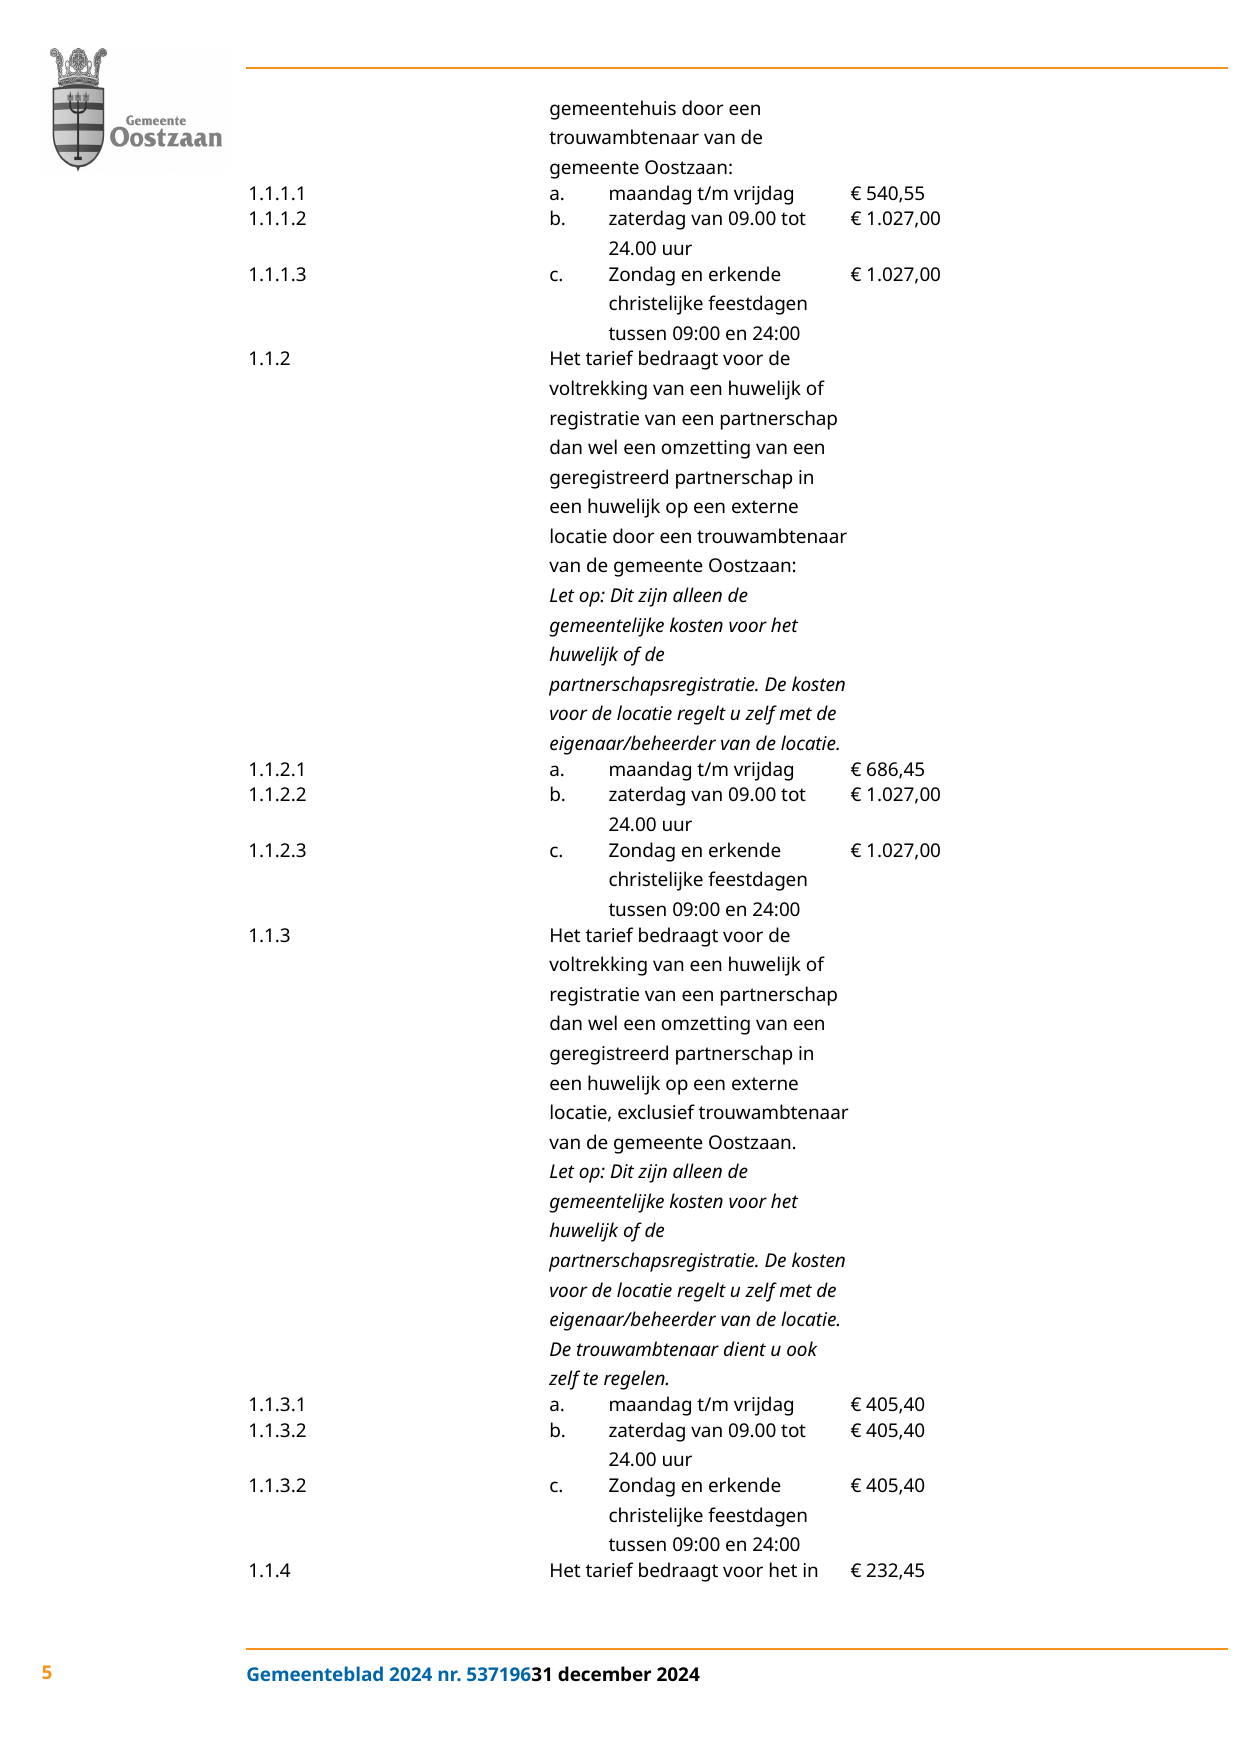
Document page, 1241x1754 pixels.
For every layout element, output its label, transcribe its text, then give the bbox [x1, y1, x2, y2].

table_cell [248, 95, 549, 180]
table_cell Zondag en erkende christelijke feestdagen tussen 09:00 en 24:00 [549, 837, 850, 922]
table_cell € 1.027,00 [850, 261, 1152, 346]
table_cell 1.1.2.3 [248, 837, 549, 922]
table_cell 1.1.2.2 [248, 782, 549, 837]
table_cell 1.1.2 [248, 346, 549, 756]
table_cell 1.1.1.2 [248, 205, 549, 261]
table_cell zaterdag van 09.00 tot 24.00 uur [549, 782, 850, 837]
table_cell 1.1.1.1 [248, 180, 549, 205]
table_cell € 405,40 [850, 1391, 1152, 1417]
table_cell € 405,40 [850, 1417, 1152, 1472]
table_cell Het tarief bedraagt voor het in [549, 1557, 850, 1583]
table_cell 1.1.2.1 [248, 756, 549, 782]
table_cell [850, 922, 1152, 1391]
table_cell € 1.027,00 [850, 782, 1152, 837]
table_cell [850, 95, 1152, 180]
table_cell 1.1.3.2 [248, 1473, 549, 1557]
table_cell 1.1.4 [248, 1557, 549, 1583]
table_cell zaterdag van 09.00 tot 24.00 uur [549, 1417, 850, 1472]
table_cell Het tarief bedraagt voor de voltrekking van een huwelijk of registratie van een partnerschap dan wel een omzetting van een geregistreerd partnerschap in een huwelijk op een externe locatie, exclusief trouwambtenaar van de gemeente Oostzaan. Let op: Dit zijn alleen de gemeentelijke kosten voor het huwelijk of de partnerschapsregistratie. De kosten voor de locatie regelt u zelf met de eigenaar/beheerder van de locatie. De trouwambtenaar dient u ook zelf te regelen. [549, 922, 850, 1391]
table_cell 1.1.3.1 [248, 1391, 549, 1417]
table_cell maandag t/m vrijdag [549, 1391, 850, 1417]
table_cell 1.1.1.3 [248, 261, 549, 346]
table_cell maandag t/m vrijdag [549, 180, 850, 205]
table_cell Zondag en erkende christelijke feestdagen tussen 09:00 en 24:00 [549, 1473, 850, 1557]
table_cell 1.1.3 [248, 922, 549, 1391]
picture [41, 47, 231, 172]
table_cell [850, 346, 1152, 756]
table_cell Het tarief bedraagt voor de voltrekking van een huwelijk of registratie van een partnerschap dan wel een omzetting van een geregistreerd partnerschap in een huwelijk op een externe locatie door een trouwambtenaar van de gemeente Oostzaan: Let op: Dit zijn alleen de gemeentelijke kosten voor het huwelijk of de partnerschapsregistratie. De kosten voor de locatie regelt u zelf met de eigenaar/beheerder van de locatie. [549, 346, 850, 756]
table_cell € 232,45 [850, 1557, 1152, 1583]
table_cell € 686,45 [850, 756, 1152, 782]
table_cell € 1.027,00 [850, 205, 1152, 261]
table_cell € 1.027,00 [850, 837, 1152, 922]
table_cell zaterdag van 09.00 tot 24.00 uur [549, 205, 850, 261]
table_cell € 405,40 [850, 1473, 1152, 1557]
table_cell gemeentehuis door een trouwambtenaar van de gemeente Oostzaan: [549, 95, 850, 180]
table_cell 1.1.3.2 [248, 1417, 549, 1472]
table_cell Zondag en erkende christelijke feestdagen tussen 09:00 en 24:00 [549, 261, 850, 346]
table_cell € 540,55 [850, 180, 1152, 205]
table_cell maandag t/m vrijdag [549, 756, 850, 782]
